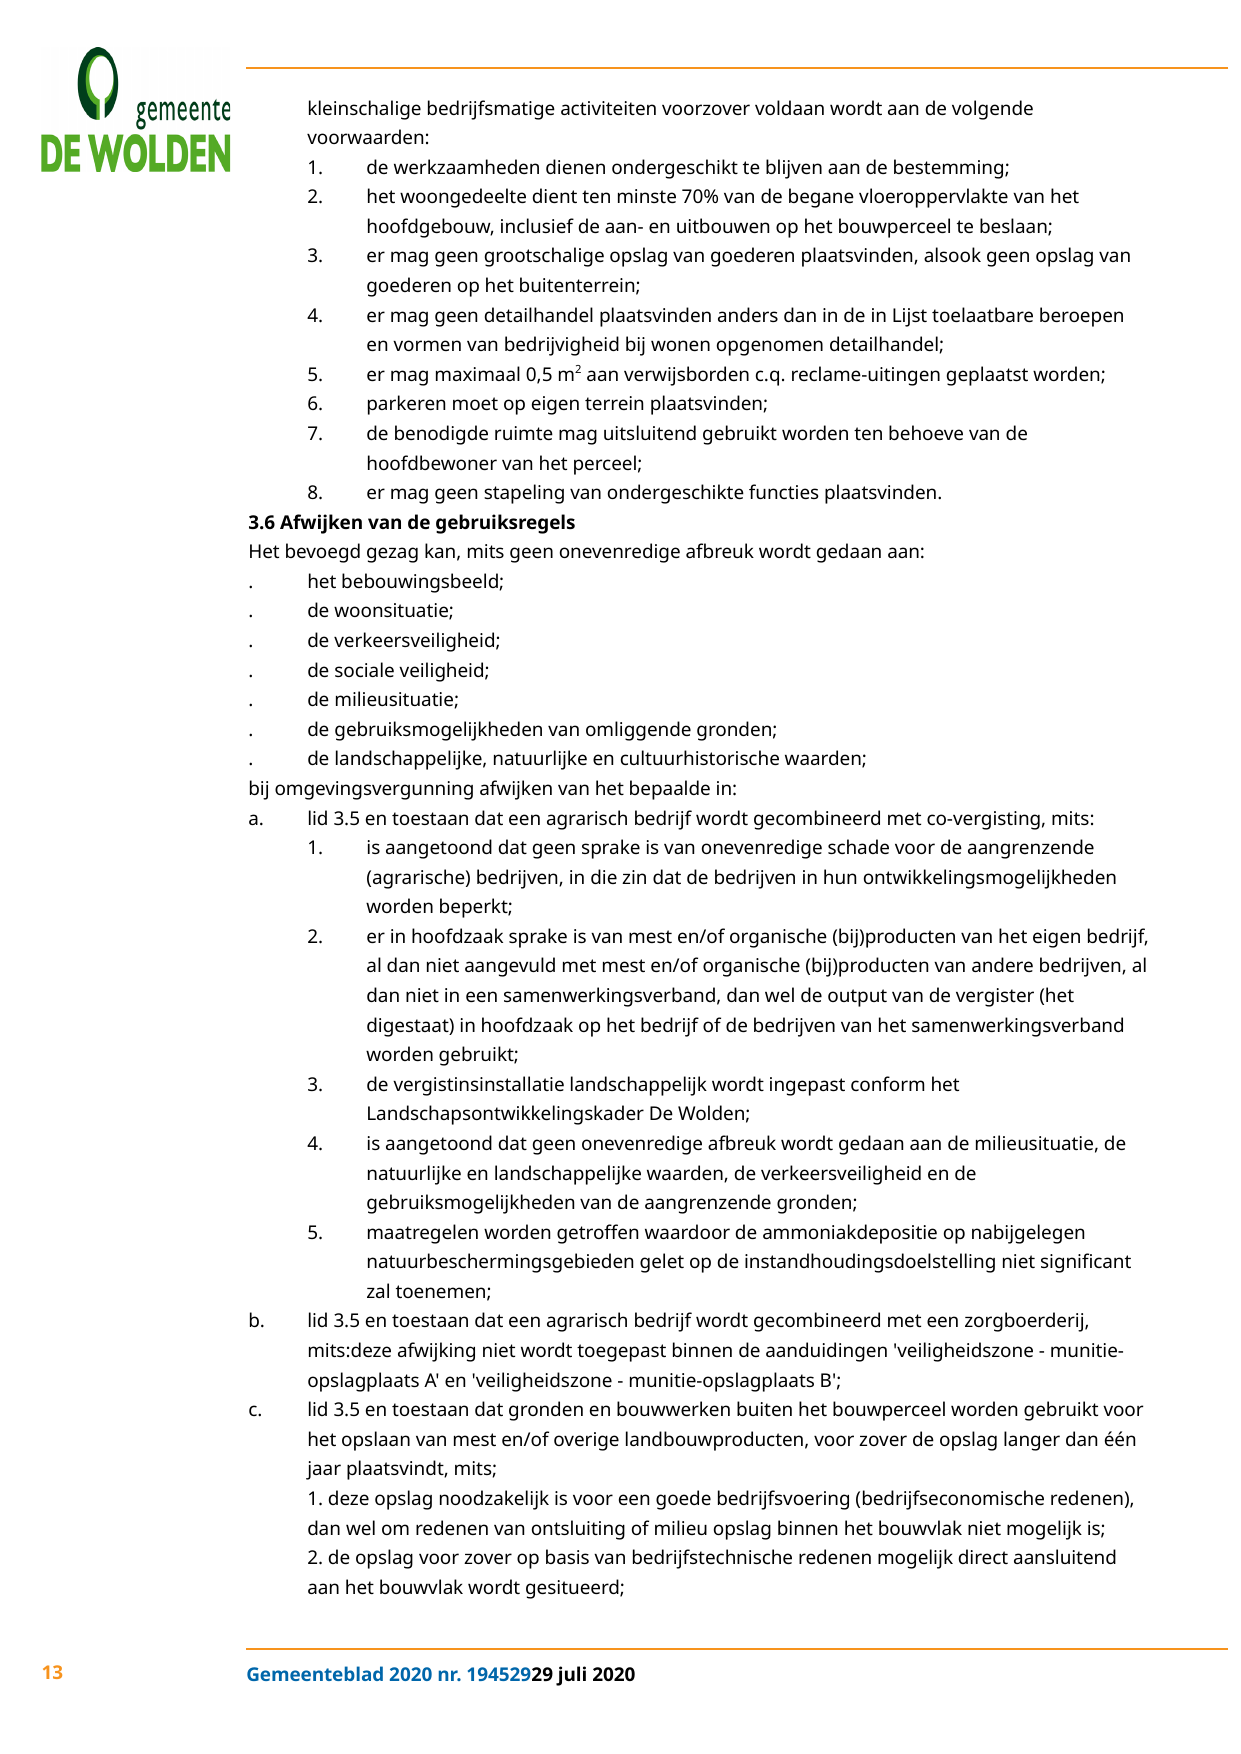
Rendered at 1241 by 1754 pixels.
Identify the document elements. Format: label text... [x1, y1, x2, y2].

list parkeren moet op eigen terrein plaatsvinden; [307, 391, 1152, 416]
list de vergistinsinstallatie landschappelijk wordt ingepast conform het Landschapsontwikkelingskader De Wolden; [307, 1071, 1152, 1126]
list de woonsituatie; [248, 598, 1152, 623]
text Het bevoegd gezag kan, mits geen onevenredige afbreuk wordt gedaan aan: [248, 538, 1152, 564]
list de werkzaamheden dienen ondergeschikt te blijven aan de bestemming; [307, 154, 1152, 180]
list het woongedeelte dient ten minste 70% van de begane vloeroppervlakte van het hoofdgebouw, inclusief de aan- en uitbouwen op het bouwperceel te beslaan; [307, 183, 1152, 239]
list de sociale veiligheid; [248, 657, 1152, 683]
list er mag geen grootschalige opslag van goederen plaatsvinden, alsook geen opslag van goederen op het buitenterrein; [307, 243, 1152, 298]
list de landschappelijke, natuurlijke en cultuurhistorische waarden; [248, 746, 1152, 771]
list de verkeersveiligheid; [248, 627, 1152, 653]
list er mag geen detailhandel plaatsvinden anders dan in de in Lijst toelaatbare beroepen en vormen van bedrijvigheid bij wonen opgenomen detailhandel; [307, 302, 1152, 357]
list het bebouwingsbeeld; [248, 568, 1152, 594]
text 3.6 Afwijken van de gebruiksregels [248, 509, 1152, 535]
list er in hoofdzaak sprake is van mest en/of organische (bij)producten van het eigen bedrijf, al dan niet aangevuld met mest en/of organische (bij)producten van andere bedrijven, al dan niet in een samenwerkingsverband, dan wel de output van de vergister (het digestaat) in hoofdzaak op het bedrijf of de bedrijven van het samenwerkingsverband worden gebruikt; [307, 923, 1152, 1067]
list maatregelen worden getroffen waardoor de ammoniakdepositie op nabijgelegen natuurbeschermingsgebieden gelet op de instandhoudingsdoelstelling niet significant zal toenemen; [307, 1219, 1152, 1304]
list 2. de opslag voor zover op basis van bedrijfstechnische redenen mogelijk direct aansluitend aan het bouwvlak wordt gesitueerd; [248, 1544, 1152, 1600]
list lid 3.5 en toestaan dat een agrarisch bedrijf wordt gecombineerd met co-vergisting, mits: [248, 805, 1152, 831]
list is aangetoond dat geen onevenredige afbreuk wordt gedaan aan de milieusituatie, de natuurlijke en landschappelijke waarden, de verkeersveiligheid en de gebruiksmogelijkheden van de aangrenzende gronden; [307, 1130, 1152, 1215]
picture [41, 47, 231, 172]
list de milieusituatie; [248, 686, 1152, 712]
list 1. deze opslag noodzakelijk is voor een goede bedrijfsvoering (bedrijfseconomische redenen), dan wel om redenen van ontsluiting of milieu opslag binnen het bouwvlak niet mogelijk is; [248, 1485, 1152, 1541]
list is aangetoond dat geen sprake is van onevenredige schade voor de aangrenzende (agrarische) bedrijven, in die zin dat de bedrijven in hun ontwikkelingsmogelijkheden worden beperkt; [307, 834, 1152, 919]
list er mag geen stapeling van ondergeschikte functies plaatsvinden. [307, 479, 1152, 505]
list lid 3.5 en toestaan dat gronden en bouwwerken buiten het bouwperceel worden gebruikt voor het opslaan van mest en/of overige landbouwproducten, voor zover de opslag langer dan één jaar plaatsvindt, mits; [248, 1396, 1152, 1481]
list er mag maximaal 0,5 m2 aan verwijsborden c.q. reclame-uitingen geplaatst worden; [307, 361, 1152, 387]
list kleinschalige bedrijfsmatige activiteiten voorzover voldaan wordt aan de volgende voorwaarden: [248, 95, 1152, 150]
text bij omgevingsvergunning afwijken van het bepaalde in: [248, 775, 1152, 801]
list de gebruiksmogelijkheden van omliggende gronden; [248, 716, 1152, 742]
list de benodigde ruimte mag uitsluitend gebruikt worden ten behoeve van de hoofdbewoner van het perceel; [307, 420, 1152, 476]
list lid 3.5 en toestaan dat een agrarisch bedrijf wordt gecombineerd met een zorgboerderij, mits:deze afwijking niet wordt toegepast binnen de aanduidingen 'veiligheidszone - munitie-opslagplaats A' en 'veiligheidszone - munitie-opslagplaats B'; [248, 1308, 1152, 1393]
